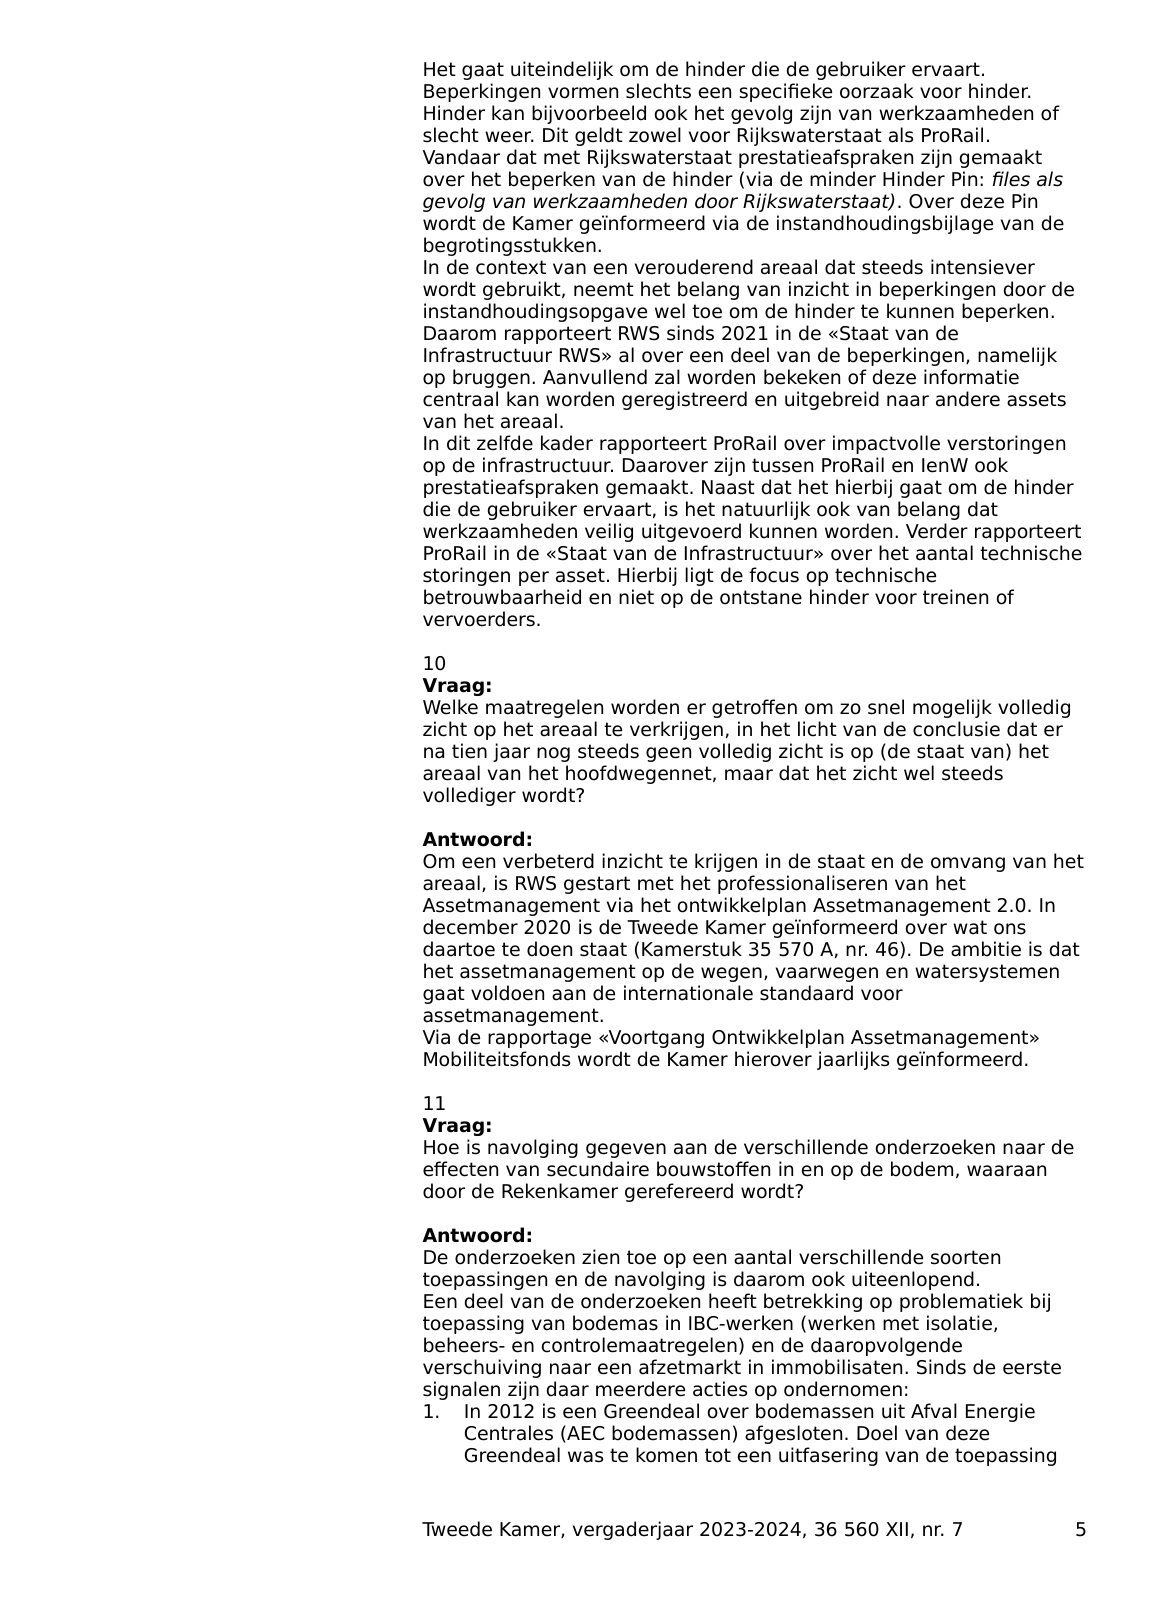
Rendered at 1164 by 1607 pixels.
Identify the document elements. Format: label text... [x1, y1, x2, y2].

text Het gaat uiteindelijk om de hinder die de gebruiker ervaart. Beperkingen vormen slechts een specifieke oorzaak voor hinder. Hinder kan bijvoorbeeld ook het gevolg zijn van werkzaamheden of slecht weer. Dit geldt zowel voor Rijkswaterstaat als ProRail. [422, 59, 1087, 147]
text In de context van een verouderend areaal dat steeds intensiever wordt gebruikt, neemt het belang van inzicht in beperkingen door de instandhoudingsopgave wel toe om de hinder te kunnen beperken. Daarom rapporteert RWS sinds 2021 in de «Staat van de Infrastructuur RWS» al over een deel van de beperkingen, namelijk op bruggen. Aanvullend zal worden bekeken of deze informatie centraal kan worden geregistreerd en uitgebreid naar andere assets van het areaal. [422, 257, 1087, 433]
text Hoe is navolging gegeven aan de verschillende onderzoeken naar de effecten van secundaire bouwstoffen in en op de bodem, waaraan door de Rekenkamer gerefereerd wordt? [422, 1137, 1087, 1203]
text De onderzoeken zien toe op een aantal verschillende soorten toepassingen en de navolging is daarom ook uiteenlopend. [422, 1247, 1087, 1291]
text Welke maatregelen worden er getroffen om zo snel mogelijk volledig zicht op het areaal te verkrijgen, in het licht van de conclusie dat er na tien jaar nog steeds geen volledig zicht is op (de staat van) het areaal van het hoofdwegennet, maar dat het zicht wel steeds vollediger wordt? [422, 697, 1087, 807]
text Vraag: [422, 1115, 1087, 1137]
text Een deel van de onderzoeken heeft betrekking op problematiek bij toepassing van bodemas in IBC-werken (werken met isolatie, beheers- en controlemaatregelen) en de daaropvolgende verschuiving naar een afzetmarkt in immobilisaten. Sinds de eerste signalen zijn daar meerdere acties op ondernomen: [422, 1291, 1087, 1401]
text Via de rapportage «Voortgang Ontwikkelplan Assetmanagement» Mobiliteitsfonds wordt de Kamer hierover jaarlijks geïnformeerd. [422, 1027, 1087, 1071]
text Antwoord: [422, 1225, 1087, 1247]
text 1. In 2012 is een Greendeal over bodemassen uit Afval Energie Centrales (AEC bodemassen) afgesloten. Doel van deze Greendeal was te komen tot een uitfasering van de toepassing [422, 1401, 1087, 1467]
text Antwoord: [422, 829, 1087, 851]
text Om een verbeterd inzicht te krijgen in de staat en de omvang van het areaal, is RWS gestart met het professionaliseren van het Assetmanagement via het ontwikkelplan Assetmanagement 2.0. In december 2020 is de Tweede Kamer geïnformeerd over wat ons daartoe te doen staat (Kamerstuk 35 570 A, nr. 46). De ambitie is dat het assetmanagement op de wegen, vaarwegen en watersystemen gaat voldoen aan de internationale standaard voor assetmanagement. [422, 851, 1087, 1027]
text Vraag: [422, 675, 1087, 697]
text Vandaar dat met Rijkswaterstaat prestatieafspraken zijn gemaakt over het beperken van de hinder (via de minder Hinder Pin: files als gevolg van werkzaamheden door Rijkswaterstaat). Over deze Pin wordt de Kamer geïnformeerd via de instandhoudingsbijlage van de begrotingsstukken. [422, 147, 1087, 257]
text 10 [422, 653, 1087, 675]
text In dit zelfde kader rapporteert ProRail over impactvolle verstoringen op de infrastructuur. Daarover zijn tussen ProRail en IenW ook prestatieafspraken gemaakt. Naast dat het hierbij gaat om de hinder die de gebruiker ervaart, is het natuurlijk ook van belang dat werkzaamheden veilig uitgevoerd kunnen worden. Verder rapporteert ProRail in de «Staat van de Infrastructuur» over het aantal technische storingen per asset. Hierbij ligt de focus op technische betrouwbaarheid en niet op de ontstane hinder voor treinen of vervoerders. [422, 433, 1087, 631]
text 11 [422, 1093, 1087, 1115]
